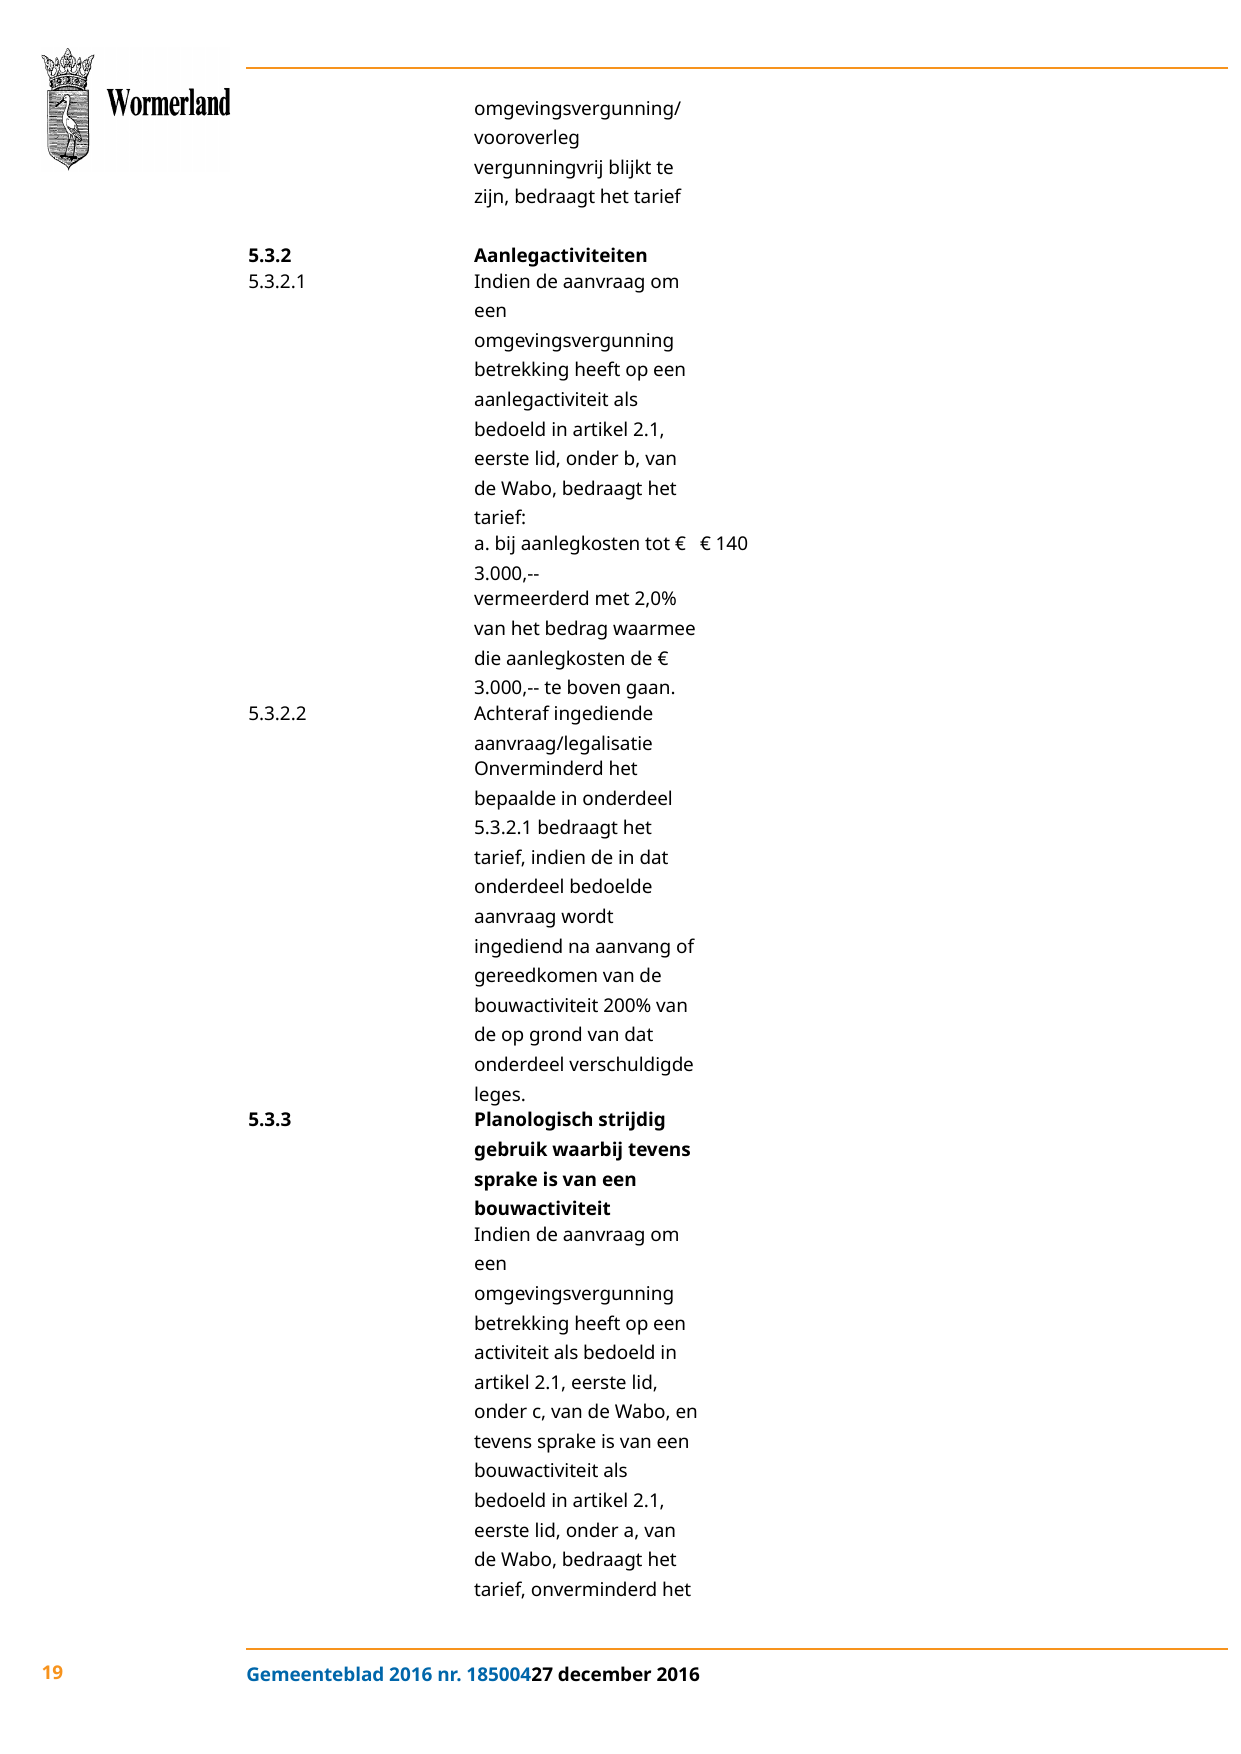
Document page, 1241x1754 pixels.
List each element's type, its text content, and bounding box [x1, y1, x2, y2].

table_cell 5.3.2.1 [248, 268, 474, 530]
table_header [700, 242, 926, 268]
table_cell [248, 1221, 474, 1602]
table_cell [700, 755, 926, 1107]
table_cell 5.3.2.2 [248, 700, 474, 755]
table_cell Planologisch strijdig gebruik waarbij tevens sprake is van een bouwactiviteit [474, 1107, 700, 1221]
picture [41, 47, 231, 172]
table_cell [700, 95, 926, 209]
table_cell [700, 268, 926, 530]
table_header [926, 242, 1152, 268]
table_cell [700, 1221, 926, 1602]
table_cell [700, 586, 926, 700]
table_cell [700, 1107, 926, 1221]
table_cell [248, 755, 474, 1107]
table_header 5.3.2 [248, 242, 474, 268]
table_cell € 140 [700, 530, 926, 586]
table_cell Onverminderd het bepaalde in onderdeel 5.3.2.1 bedraagt het tarief, indien de in dat onderdeel bedoelde aanvraag wordt ingediend na aanvang of gereedkomen van de bouwactiviteit 200% van de op grond van dat onderdeel verschuldigde leges. [474, 755, 700, 1107]
table_cell Indien de aanvraag om een omgevingsvergunning betrekking heeft op een activiteit als bedoeld in artikel 2.1, eerste lid, onder c, van de Wabo, en tevens sprake is van een bouwactiviteit als bedoeld in artikel 2.1, eerste lid, onder a, van de Wabo, bedraagt het tarief, onverminderd het [474, 1221, 700, 1602]
table_cell vermeerderd met 2,0% van het bedrag waarmee die aanlegkosten de € 3.000,-- te boven gaan. [474, 586, 700, 700]
table_cell a. bij aanlegkosten tot € 3.000,-- [474, 530, 700, 586]
table_cell [926, 700, 1152, 755]
table_cell [248, 586, 474, 700]
table_cell [700, 700, 926, 755]
table_cell 5.3.3 [248, 1107, 474, 1221]
table_cell Achteraf ingediende aanvraag/legalisatie [474, 700, 700, 755]
table_cell [248, 95, 474, 209]
table_cell [926, 268, 1152, 530]
table_header Aanlegactiviteiten [474, 242, 700, 268]
table_cell [926, 1107, 1152, 1221]
table_cell [248, 530, 474, 586]
table_cell Indien de aanvraag om een omgevingsvergunning betrekking heeft op een aanlegactiviteit als bedoeld in artikel 2.1, eerste lid, onder b, van de Wabo, bedraagt het tarief: [474, 268, 700, 530]
table_cell omgevingsvergunning/ vooroverleg vergunningvrij blijkt te zijn, bedraagt het tarief [474, 95, 700, 209]
